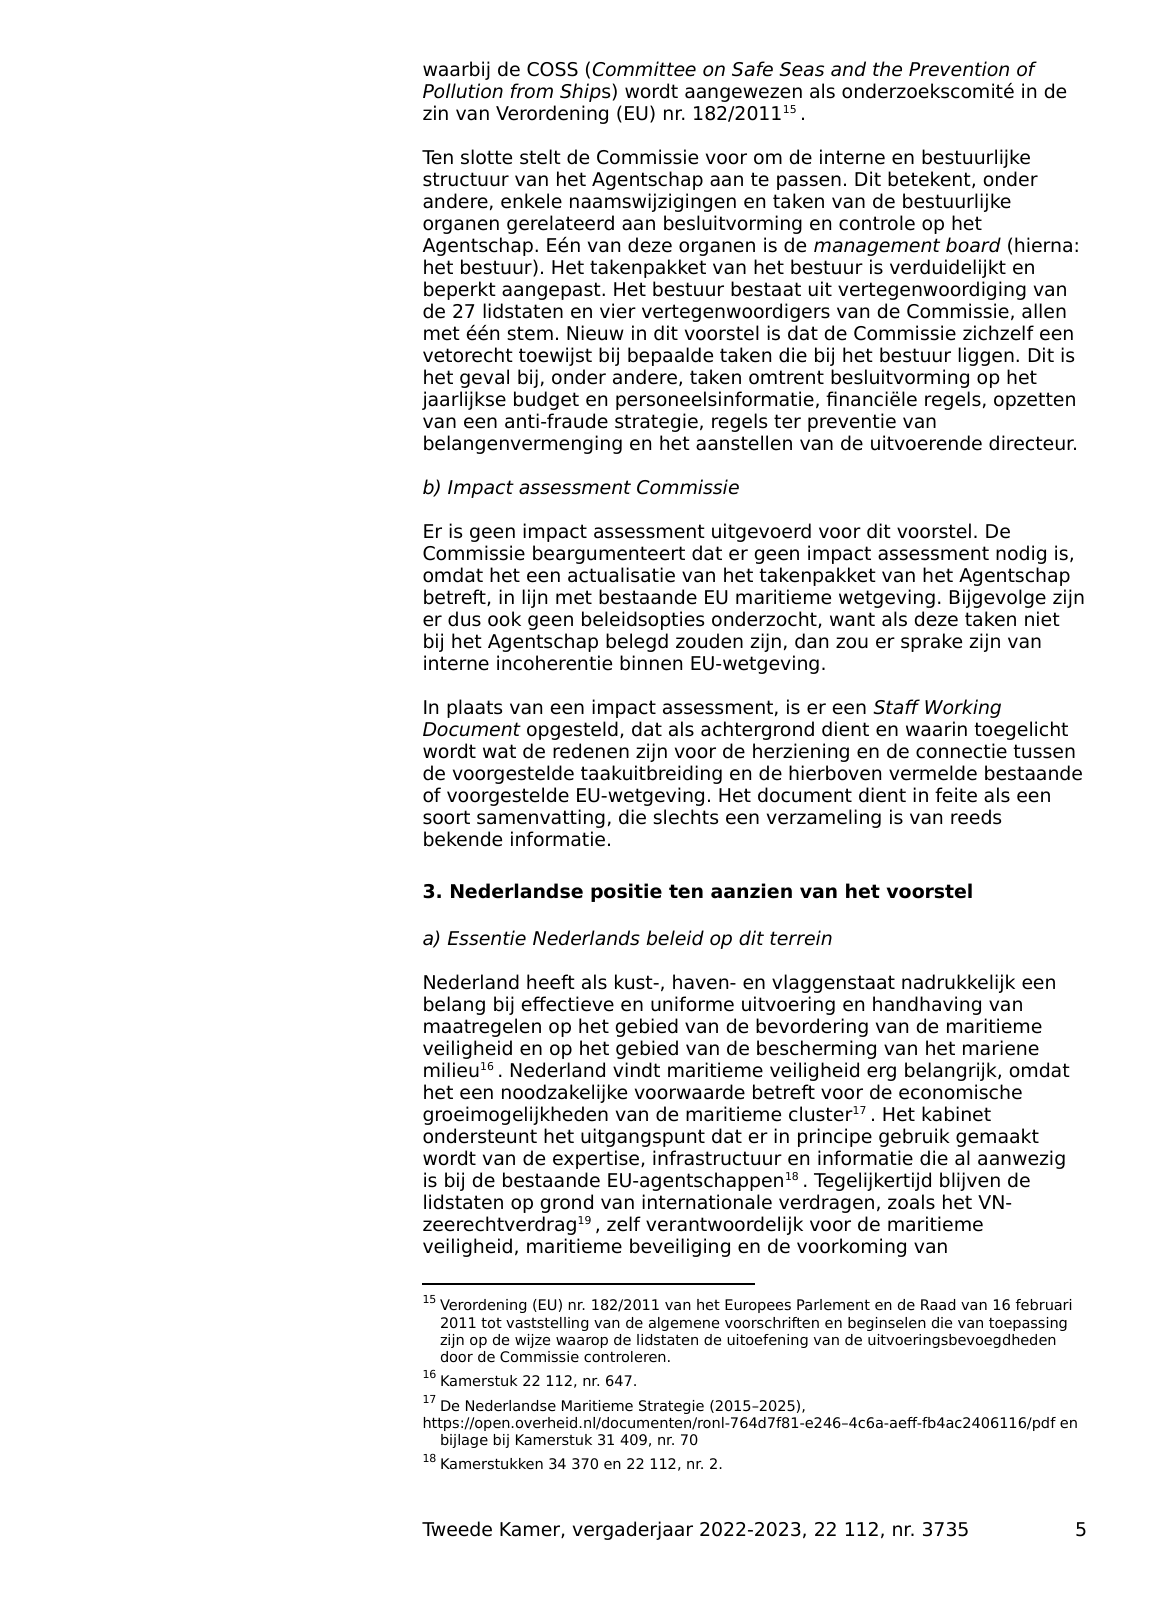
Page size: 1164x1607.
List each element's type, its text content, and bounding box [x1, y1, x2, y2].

text De Nederlandse Maritieme Strategie (2015–2025), [422, 1393, 1087, 1416]
text Kamerstuk 22 112, nr. 647. [422, 1368, 1087, 1391]
subtitle 3. Nederlandse positie ten aanzien van het voorstel [422, 881, 1087, 903]
text Nederland heeft als kust-, haven- en vlaggenstaat nadrukkelijk een belang bij effectieve en uniforme uitvoering en handhaving van maatregelen op het gebied van de bevordering van de maritieme veiligheid en op het gebied van de bescherming van het mariene milieu. Nederland vindt maritieme veiligheid erg belangrijk, omdat het een noodzakelijke voorwaarde betreft voor de economische groeimogelijkheden van de maritieme cluster. Het kabinet ondersteunt het uitgangspunt dat er in principe gebruik gemaakt wordt van de expertise, infrastructuur en informatie die al aanwezig is bij de bestaande EU-agentschappen. Tegelijkertijd blijven de lidstaten op grond van internationale verdragen, zoals het VN-zeerechtverdrag, zelf verantwoordelijk voor de maritieme veiligheid, maritieme beveiliging en de voorkoming van [422, 972, 1087, 1258]
text Ten slotte stelt de Commissie voor om de interne en bestuurlijke structuur van het Agentschap aan te passen. Dit betekent, onder andere, enkele naamswijzigingen en taken van de bestuurlijke organen gerelateerd aan besluitvorming en controle op het Agentschap. Eén van deze organen is de management board (hierna: het bestuur). Het takenpakket van het bestuur is verduidelijkt en beperkt aangepast. Het bestuur bestaat uit vertegenwoordiging van de 27 lidstaten en vier vertegenwoordigers van de Commissie, allen met één stem. Nieuw in dit voorstel is dat de Commissie zichzelf een vetorecht toewijst bij bepaalde taken die bij het bestuur liggen. Dit is het geval bij, onder andere, taken omtrent besluitvorming op het jaarlijkse budget en personeelsinformatie, financiële regels, opzetten van een anti-fraude strategie, regels ter preventie van belangenvermenging en het aanstellen van de uitvoerende directeur. [422, 147, 1087, 455]
text Kamerstukken 34 370 en 22 112, nr. 2. [422, 1452, 1087, 1474]
text https://open.overheid.nl/documenten/ronl-764d7f81-e246–4c6a-aeff-fb4ac2406116/pdf en bijlage bij Kamerstuk 31 409, nr. 70 [422, 1416, 1087, 1449]
subtitle b) Impact assessment Commissie [422, 477, 1087, 499]
subtitle a) Essentie Nederlands beleid op dit terrein [422, 928, 1087, 950]
text Er is geen impact assessment uitgevoerd voor dit voorstel. De Commissie beargumenteert dat er geen impact assessment nodig is, omdat het een actualisatie van het takenpakket van het Agentschap betreft, in lijn met bestaande EU maritieme wetgeving. Bijgevolge zijn er dus ook geen beleidsopties onderzocht, want als deze taken niet bij het Agentschap belegd zouden zijn, dan zou er sprake zijn van interne incoherentie binnen EU-wetgeving. [422, 521, 1087, 675]
text In plaats van een impact assessment, is er een Staff Working Document opgesteld, dat als achtergrond dient en waarin toegelicht wordt wat de redenen zijn voor de herziening en de connectie tussen de voorgestelde taakuitbreiding en de hierboven vermelde bestaande of voorgestelde EU-wetgeving. Het document dient in feite als een soort samenvatting, die slechts een verzameling is van reeds bekende informatie. [422, 697, 1087, 851]
text Verordening (EU) nr. 182/2011 van het Europees Parlement en de Raad van 16 februari 2011 tot vaststelling van de algemene voorschriften en beginselen die van toepassing zijn op de wijze waarop de lidstaten de uitoefening van de uitvoeringsbevoegdheden door de Commissie controleren. [422, 1293, 1087, 1366]
text waarbij de COSS (Committee on Safe Seas and the Prevention of Pollution from Ships) wordt aangewezen als onderzoekscomité in de zin van Verordening (EU) nr. 182/2011. [422, 59, 1087, 125]
